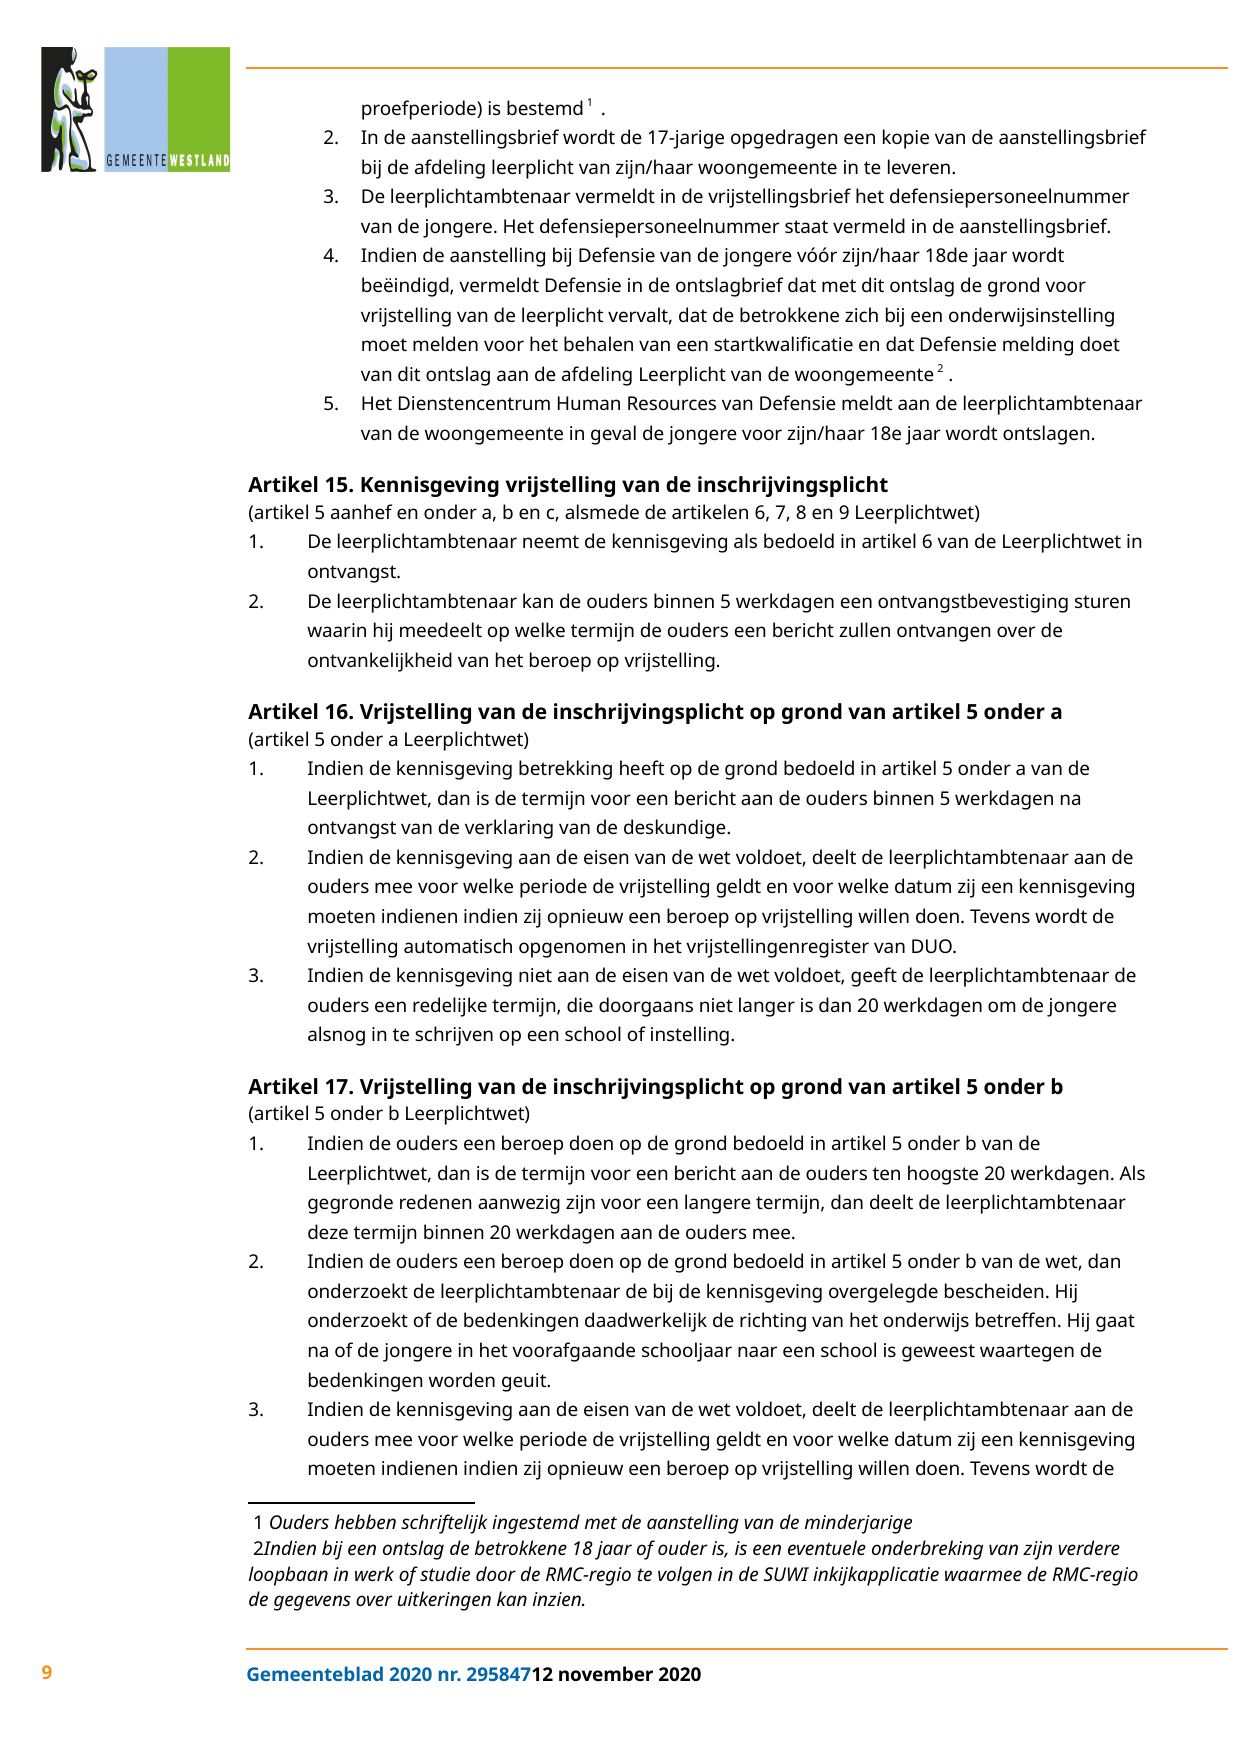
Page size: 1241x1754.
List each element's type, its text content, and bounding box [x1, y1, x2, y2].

list Het Dienstencentrum Human Resources van Defensie meldt aan de leerplichtambtenaar van de woongemeente in geval de jongere voor zijn/haar 18e jaar wordt ontslagen. [323, 391, 1152, 446]
text (artikel 5 aanhef en onder a, b en c, alsmede de artikelen 6, 7, 8 en 9 Leerplichtwet) [248, 499, 1152, 525]
list Indien de kennisgeving aan de eisen van de wet voldoet, deelt de leerplichtambtenaar aan de ouders mee voor welke periode de vrijstelling geldt en voor welke datum zij een kennisgeving moeten indienen indien zij opnieuw een beroep op vrijstelling willen doen. Tevens wordt de [248, 1396, 1152, 1481]
text Artikel 15. Kennisgeving vrijstelling van de inschrijvingsplicht [248, 471, 1152, 499]
list Indien bij een ontslag de betrokkene 18 jaar of ouder is, is een eventuele onderbreking van zijn verdere loopbaan in werk of studie door de RMC-regio te volgen in de SUWI inkijkapplicatie waarmee de RMC-regio de gegevens over uitkeringen kan inzien. [248, 1535, 1152, 1612]
list Ouders hebben schriftelijk ingestemd met de aanstelling van de minderjarige [248, 1509, 1152, 1535]
text (artikel 5 onder b Leerplichtwet) [248, 1101, 1152, 1126]
list In de aanstellingsbrief wordt de 17-jarige opgedragen een kopie van de aanstellingsbrief bij de afdeling leerplicht van zijn/haar woongemeente in te leveren. [323, 124, 1152, 180]
text Artikel 17. Vrijstelling van de inschrijvingsplicht op grond van artikel 5 onder b [248, 1072, 1152, 1101]
list Indien de ouders een beroep doen op de grond bedoeld in artikel 5 onder b van de Leerplichtwet, dan is de termijn voor een bericht aan de ouders ten hoogste 20 werkdagen. Als gegronde redenen aanwezig zijn voor een langere termijn, dan deelt de leerplichtambtenaar deze termijn binnen 20 werkdagen aan de ouders mee. [248, 1130, 1152, 1244]
picture [41, 47, 231, 172]
list Indien de kennisgeving niet aan de eisen van de wet voldoet, geeft de leerplichtambtenaar de ouders een redelijke termijn, die doorgaans niet langer is dan 20 werkdagen om de jongere alsnog in te schrijven op een school of instelling. [248, 962, 1152, 1047]
list De leerplichtambtenaar neemt de kennisgeving als bedoeld in artikel 6 van de Leerplichtwet in ontvangst. [248, 529, 1152, 584]
list Indien de aanstelling bij Defensie van de jongere vóór zijn/haar 18de jaar wordt beëindigd, vermeldt Defensie in de ontslagbrief dat met dit ontslag de grond voor vrijstelling van de leerplicht vervalt, dat de betrokkene zich bij een onderwijsinstelling moet melden voor het behalen van een startkwalificatie en dat Defensie melding doet van dit ontslag aan de afdeling Leerplicht van de woongemeente . [323, 243, 1152, 387]
list De leerplichtambtenaar kan de ouders binnen 5 werkdagen een ontvangstbevestiging sturen waarin hij meedeelt op welke termijn de ouders een bericht zullen ontvangen over de ontvankelijkheid van het beroep op vrijstelling. [248, 588, 1152, 673]
list proefperiode) is bestemd . [323, 95, 1152, 121]
list De leerplichtambtenaar vermeldt in de vrijstellingsbrief het defensiepersoneelnummer van de jongere. Het defensiepersoneelnummer staat vermeld in de aanstellingsbrief. [323, 183, 1152, 239]
list Indien de ouders een beroep doen op de grond bedoeld in artikel 5 onder b van de wet, dan onderzoekt de leerplichtambtenaar de bij de kennisgeving overgelegde bescheiden. Hij onderzoekt of de bedenkingen daadwerkelijk de richting van het onderwijs betreffen. Hij gaat na of de jongere in het voorafgaande schooljaar naar een school is geweest waartegen de bedenkingen worden geuit. [248, 1248, 1152, 1392]
list Indien de kennisgeving aan de eisen van de wet voldoet, deelt de leerplichtambtenaar aan de ouders mee voor welke periode de vrijstelling geldt en voor welke datum zij een kennisgeving moeten indienen indien zij opnieuw een beroep op vrijstelling willen doen. Tevens wordt de vrijstelling automatisch opgenomen in het vrijstellingenregister van DUO. [248, 844, 1152, 959]
text Artikel 16. Vrijstelling van de inschrijvingsplicht op grond van artikel 5 onder a [248, 697, 1152, 726]
text (artikel 5 onder a Leerplichtwet) [248, 726, 1152, 752]
list Indien de kennisgeving betrekking heeft op de grond bedoeld in artikel 5 onder a van de Leerplichtwet, dan is de termijn voor een bericht aan de ouders binnen 5 werkdagen na ontvangst van de verklaring van de deskundige. [248, 755, 1152, 840]
